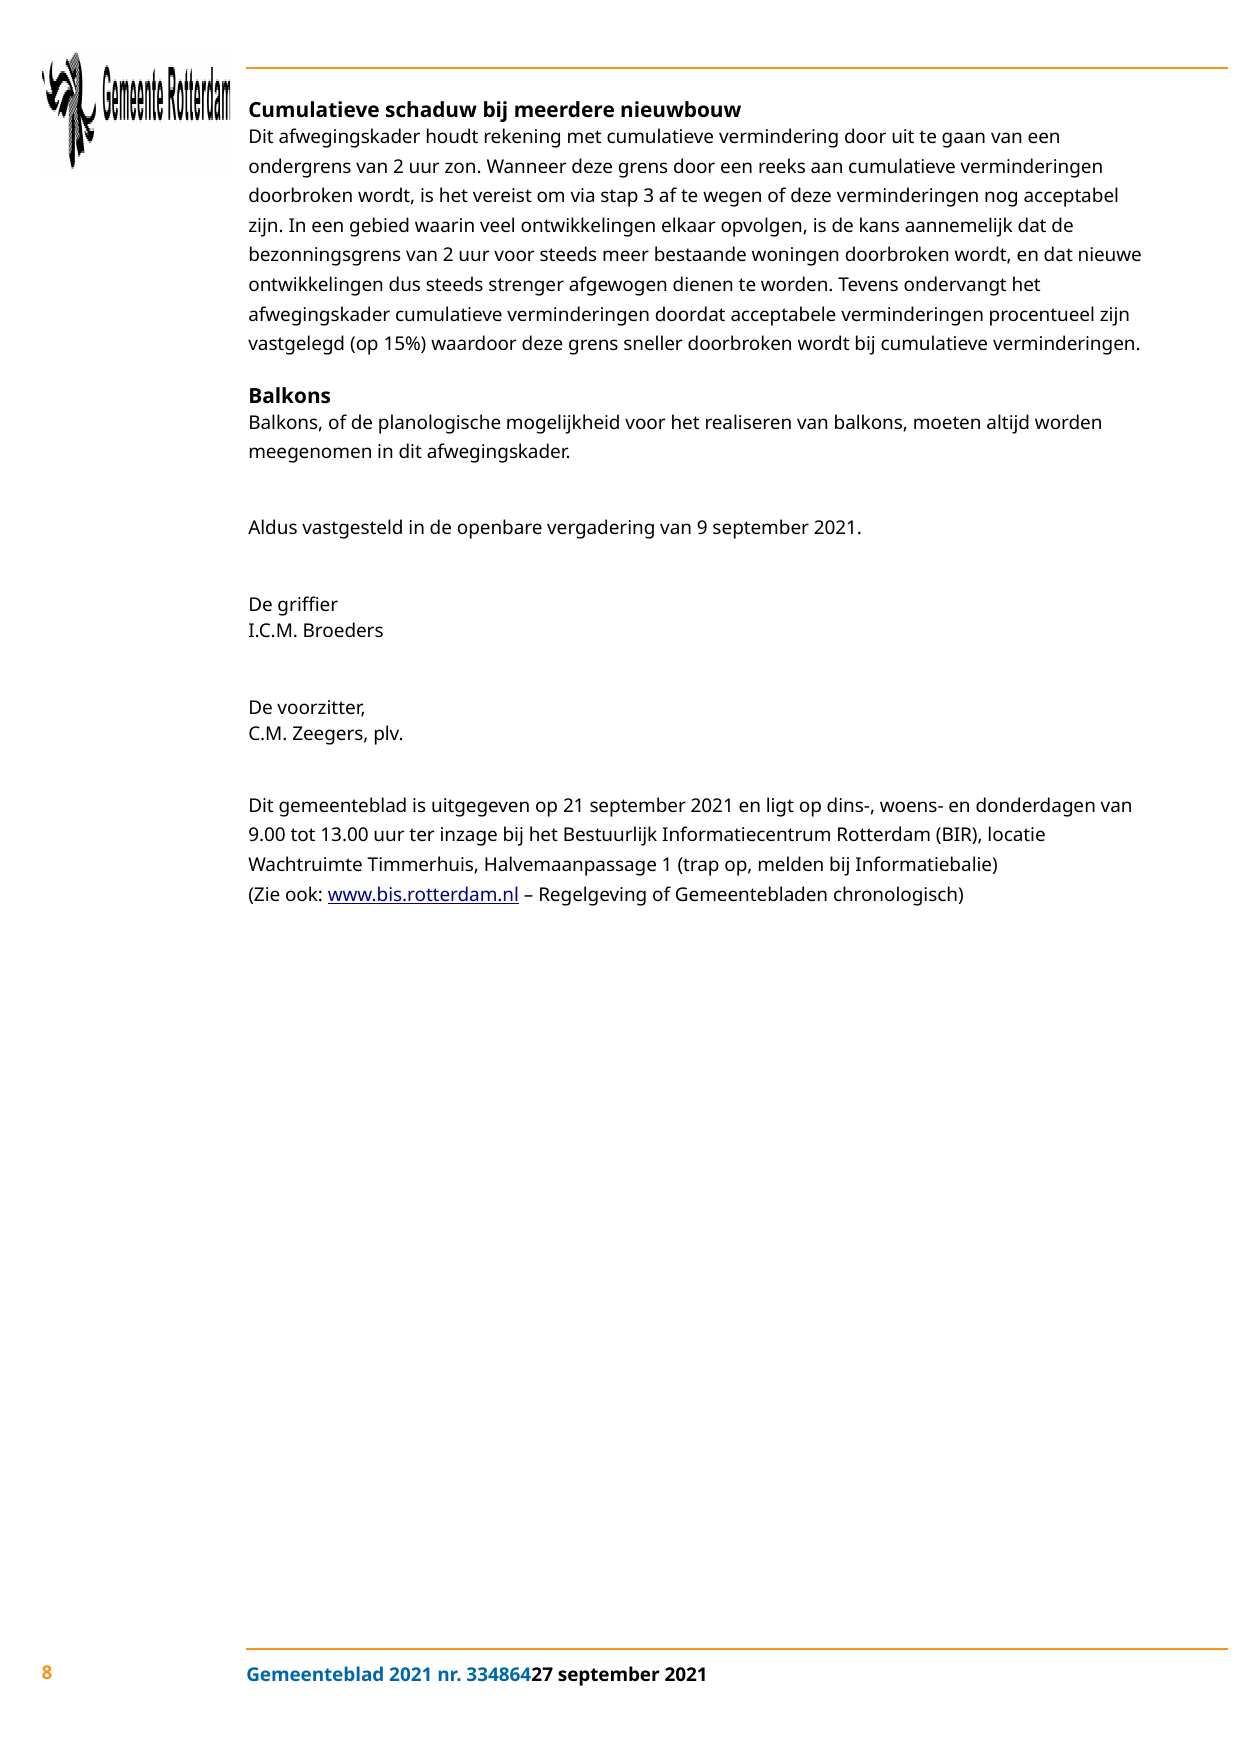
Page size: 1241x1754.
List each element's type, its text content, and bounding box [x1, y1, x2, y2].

text Balkons [248, 381, 1152, 409]
text C.M. Zeegers, plv. [248, 720, 1152, 746]
text I.C.M. Broeders [248, 617, 1152, 643]
text Balkons, of de planologische mogelijkheid voor het realiseren van balkons, moeten altijd worden meegenomen in dit afwegingskader. [248, 409, 1152, 464]
text Dit gemeenteblad is uitgegeven op 21 september 2021 en ligt op dins-, woens- en donderdagen van 9.00 tot 13.00 uur ter inzage bij het Bestuurlijk Informatiecentrum Rotterdam (BIR), locatie Wachtruimte Timmerhuis, Halvemaanpassage 1 (trap op, melden bij Informatiebalie) [248, 792, 1152, 877]
text De griffier [248, 591, 1152, 617]
text Dit afwegingskader houdt rekening met cumulatieve vermindering door uit te gaan van een ondergrens van 2 uur zon. Wanneer deze grens door een reeks aan cumulatieve verminderingen doorbroken wordt, is het vereist om via stap 3 af te wegen of deze verminderingen nog acceptabel zijn. In een gebied waarin veel ontwikkelingen elkaar opvolgen, is de kans aannemelijk dat de bezonningsgrens van 2 uur voor steeds meer bestaande woningen doorbroken wordt, en dat nieuwe ontwikkelingen dus steeds strenger afgewogen dienen te worden. Tevens ondervangt het afwegingskader cumulatieve verminderingen doordat acceptabele verminderingen procentueel zijn vastgelegd (op 15%) waardoor deze grens sneller doorbroken wordt bij cumulatieve verminderingen. [248, 123, 1152, 356]
text Cumulatieve schaduw bij meerdere nieuwbouw [248, 95, 1152, 123]
text De voorzitter, [248, 694, 1152, 720]
picture [41, 47, 231, 172]
text (Zie ook: www.bis.rotterdam.nl – Regelgeving of Gemeentebladen chronologisch) [248, 881, 1152, 907]
text Aldus vastgesteld in de openbare vergadering van 9 september 2021. [248, 514, 1152, 540]
